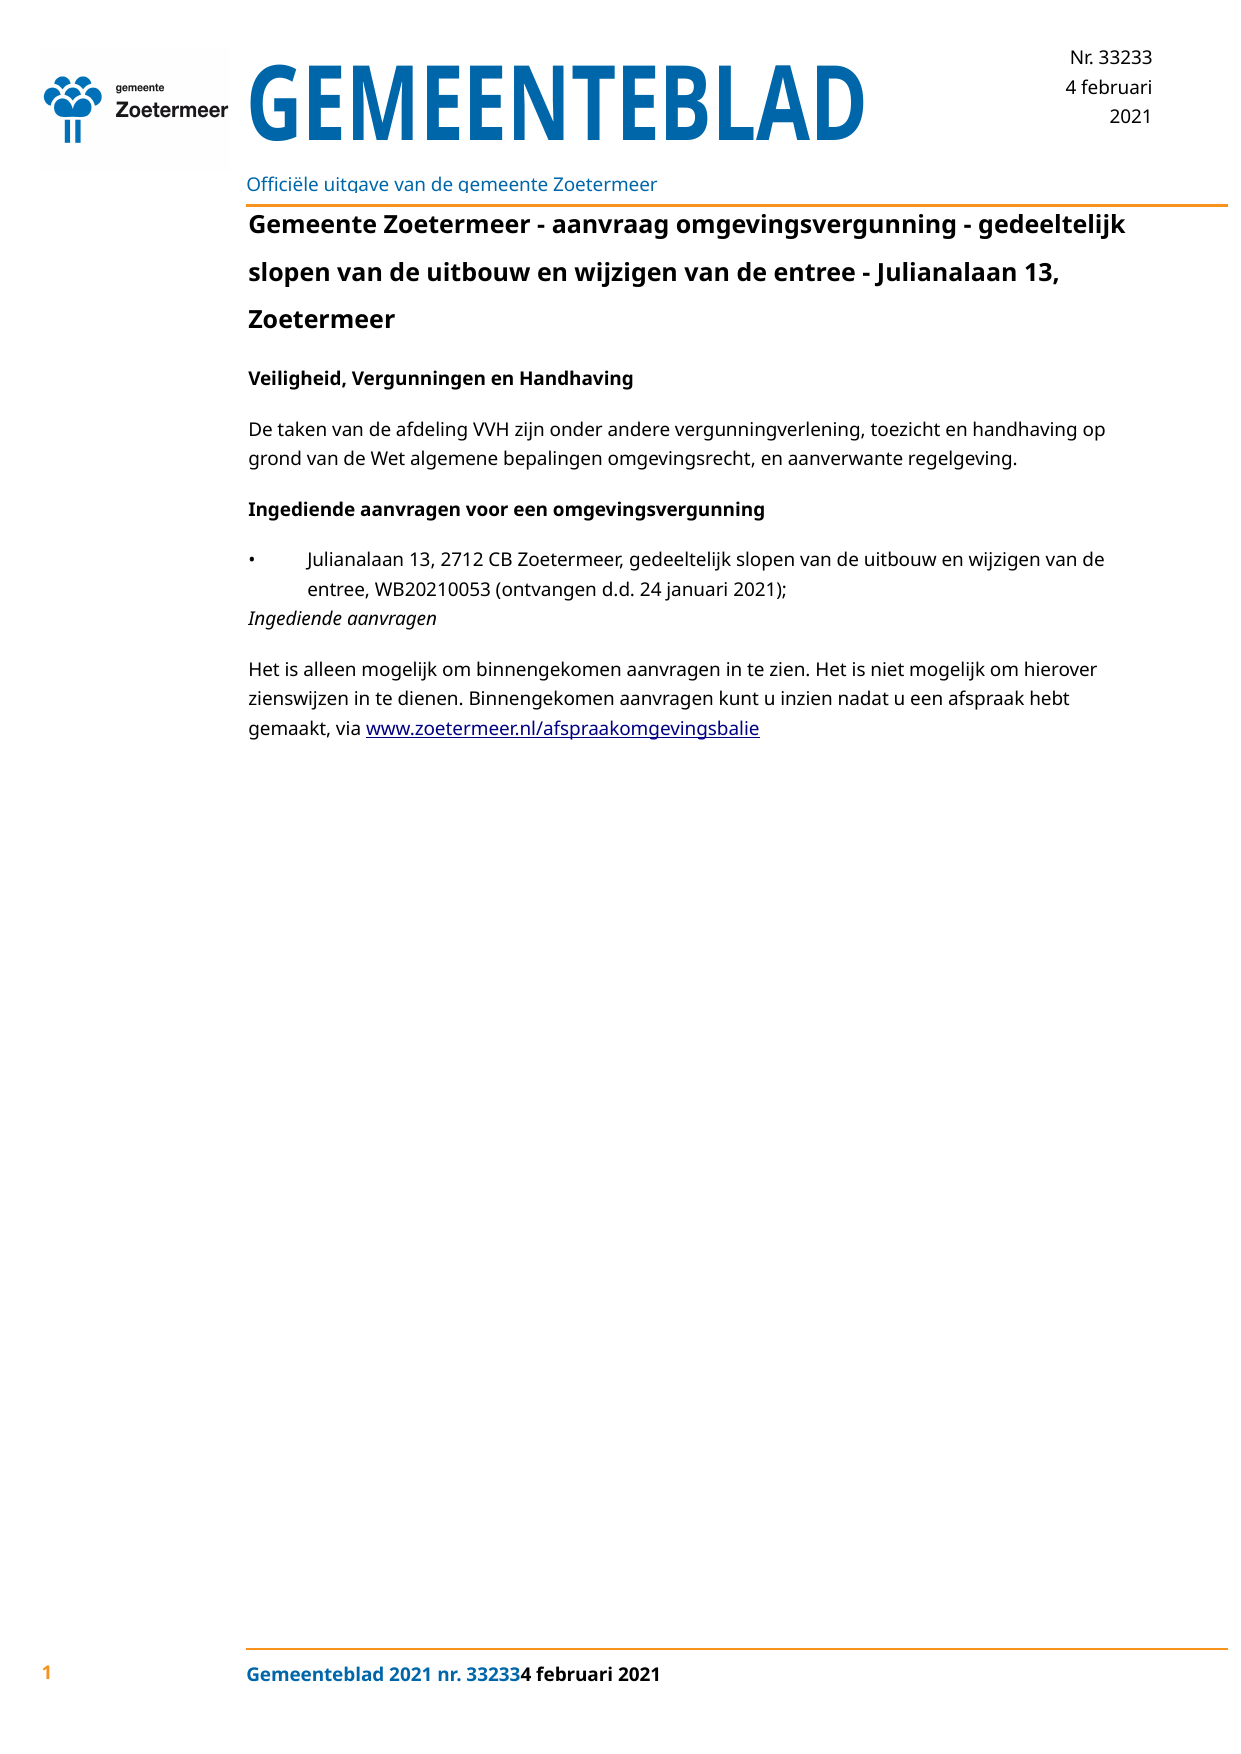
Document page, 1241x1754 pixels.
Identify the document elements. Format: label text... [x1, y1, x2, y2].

text Veiligheid, Vergunningen en Handhaving [248, 366, 1152, 391]
list Julianalaan 13, 2712 CB Zoetermeer, gedeeltelijk slopen van de uitbouw en wijzigen van de entree, WB20210053 (ontvangen d.d. 24 januari 2021); [248, 546, 1152, 602]
text Ingediende aanvragen voor een omgevingsvergunning [248, 496, 1152, 522]
picture [41, 47, 231, 172]
text Gemeente Zoetermeer - aanvraag omgevingsvergunning - gedeeltelijk slopen van de uitbouw en wijzigen van de entree - Julianalaan 13, Zoetermeer [248, 207, 1152, 336]
text De taken van de afdeling VVH zijn onder andere vergunningverlening, toezicht en handhaving op grond van de Wet algemene bepalingen omgevingsrecht, en aanverwante regelgeving. [248, 416, 1152, 471]
text Ingediende aanvragen [248, 606, 1152, 631]
text Het is alleen mogelijk om binnengekomen aanvragen in te zien. Het is niet mogelijk om hierover zienswijzen in te dienen. Binnengekomen aanvragen kunt u inzien nadat u een afspraak hebt gemaakt, via www.zoetermeer.nl/afspraakomgevingsbalie [248, 656, 1152, 741]
